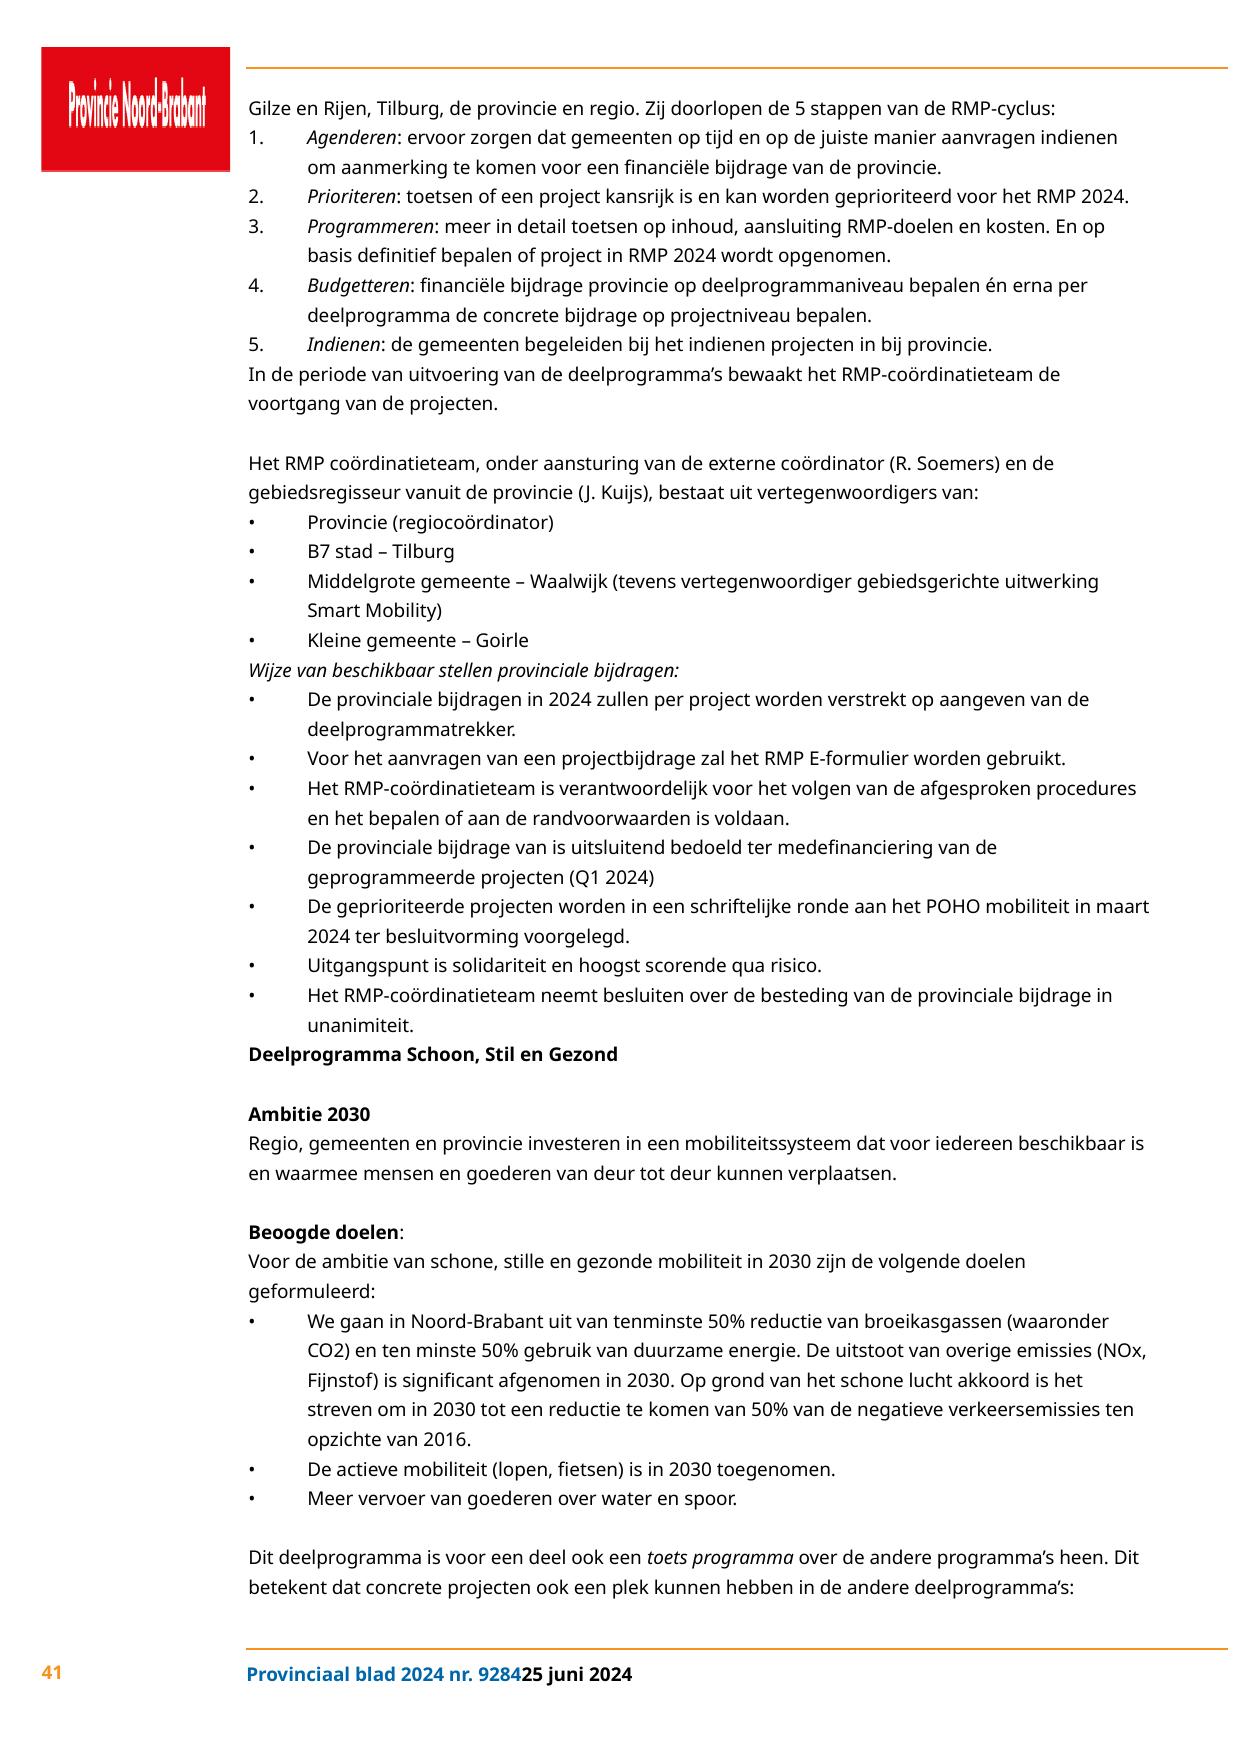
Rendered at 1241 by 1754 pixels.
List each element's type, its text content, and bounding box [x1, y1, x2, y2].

table_header Ambitie 2030 Regio, gemeenten en provincie investeren in een mobiliteitssysteem dat voor iedereen beschikbaar is en waarmee mensen en goederen van deur tot deur kunnen verplaatsen. Beoogde doelen: Voor de ambitie van schone, stille en gezonde mobiliteit in 2030 zijn de volgende doelen geformuleerd: We gaan in Noord-Brabant uit van tenminste 50% reductie van broeikasgassen (waaronder CO2) en ten minste 50% gebruik van duurzame energie. De uitstoot van overige emissies (NOx, Fijnstof) is significant afgenomen in 2030. Op grond van het schone lucht akkoord is het streven om in 2030 tot een reductie te komen van 50% van de negatieve verkeersemissies ten opzichte van 2016. De actieve mobiliteit (lopen, fietsen) is in 2030 toegenomen. Meer vervoer van goederen over water en spoor. Dit deelprogramma is voor een deel ook een toets programma over de andere programma’s heen. Dit betekent dat concrete projecten ook een plek kunnen hebben in de andere deelprogramma’s: [248, 1101, 1152, 1600]
list B7 stad – Tilburg [248, 538, 1152, 564]
list Uitgangspunt is solidariteit en hoogst scorende qua risico. [248, 953, 1152, 978]
list Programmeren: meer in detail toetsen op inhoud, aansluiting RMP-doelen en kosten. En op basis definitief bepalen of project in RMP 2024 wordt opgenomen. [248, 213, 1152, 268]
picture [41, 47, 231, 172]
list Indienen: de gemeenten begeleiden bij het indienen projecten in bij provincie. [248, 331, 1152, 357]
text Gilze en Rijen, Tilburg, de provincie en regio. Zij doorlopen de 5 stappen van de RMP-cyclus: [248, 95, 1152, 121]
list Prioriteren: toetsen of een project kansrijk is en kan worden geprioriteerd voor het RMP 2024. [248, 183, 1152, 209]
list Voor het aanvragen van een projectbijdrage zal het RMP E-formulier worden gebruikt. [248, 746, 1152, 771]
list De provinciale bijdragen in 2024 zullen per project worden verstrekt op aangeven van de deelprogrammatrekker. [248, 686, 1152, 742]
text In de periode van uitvoering van de deelprogramma’s bewaakt het RMP-coördinatieteam de voortgang van de projecten. [248, 361, 1152, 416]
list Kleine gemeente – Goirle [248, 627, 1152, 653]
list Het RMP-coördinatieteam neemt besluiten over de besteding van de provinciale bijdrage in unanimiteit. [248, 982, 1152, 1038]
text Deelprogramma Schoon, Stil en Gezond [248, 1041, 1152, 1067]
list Provincie (regiocoördinator) [248, 509, 1152, 535]
text Het RMP coördinatieteam, onder aansturing van de externe coördinator (R. Soemers) en de gebiedsregisseur vanuit de provincie (J. Kuijs), bestaat uit vertegenwoordigers van: [248, 450, 1152, 505]
list Het RMP-coördinatieteam is verantwoordelijk voor het volgen van de afgesproken procedures en het bepalen of aan de randvoorwaarden is voldaan. [248, 775, 1152, 831]
list De geprioriteerde projecten worden in een schriftelijke ronde aan het POHO mobiliteit in maart 2024 ter besluitvorming voorgelegd. [248, 893, 1152, 949]
list Budgetteren: financiële bijdrage provincie op deelprogrammaniveau bepalen én erna per deelprogramma de concrete bijdrage op projectniveau bepalen. [248, 272, 1152, 328]
list Agenderen: ervoor zorgen dat gemeenten op tijd en op de juiste manier aanvragen indienen om aanmerking te komen voor een financiële bijdrage van de provincie. [248, 124, 1152, 180]
list Middelgrote gemeente – Waalwijk (tevens vertegenwoordiger gebiedsgerichte uitwerking Smart Mobility) [248, 568, 1152, 623]
text Wijze van beschikbaar stellen provinciale bijdragen: [248, 657, 1152, 683]
list De provinciale bijdrage van is uitsluitend bedoeld ter medefinanciering van de geprogrammeerde projecten (Q1 2024) [248, 834, 1152, 890]
